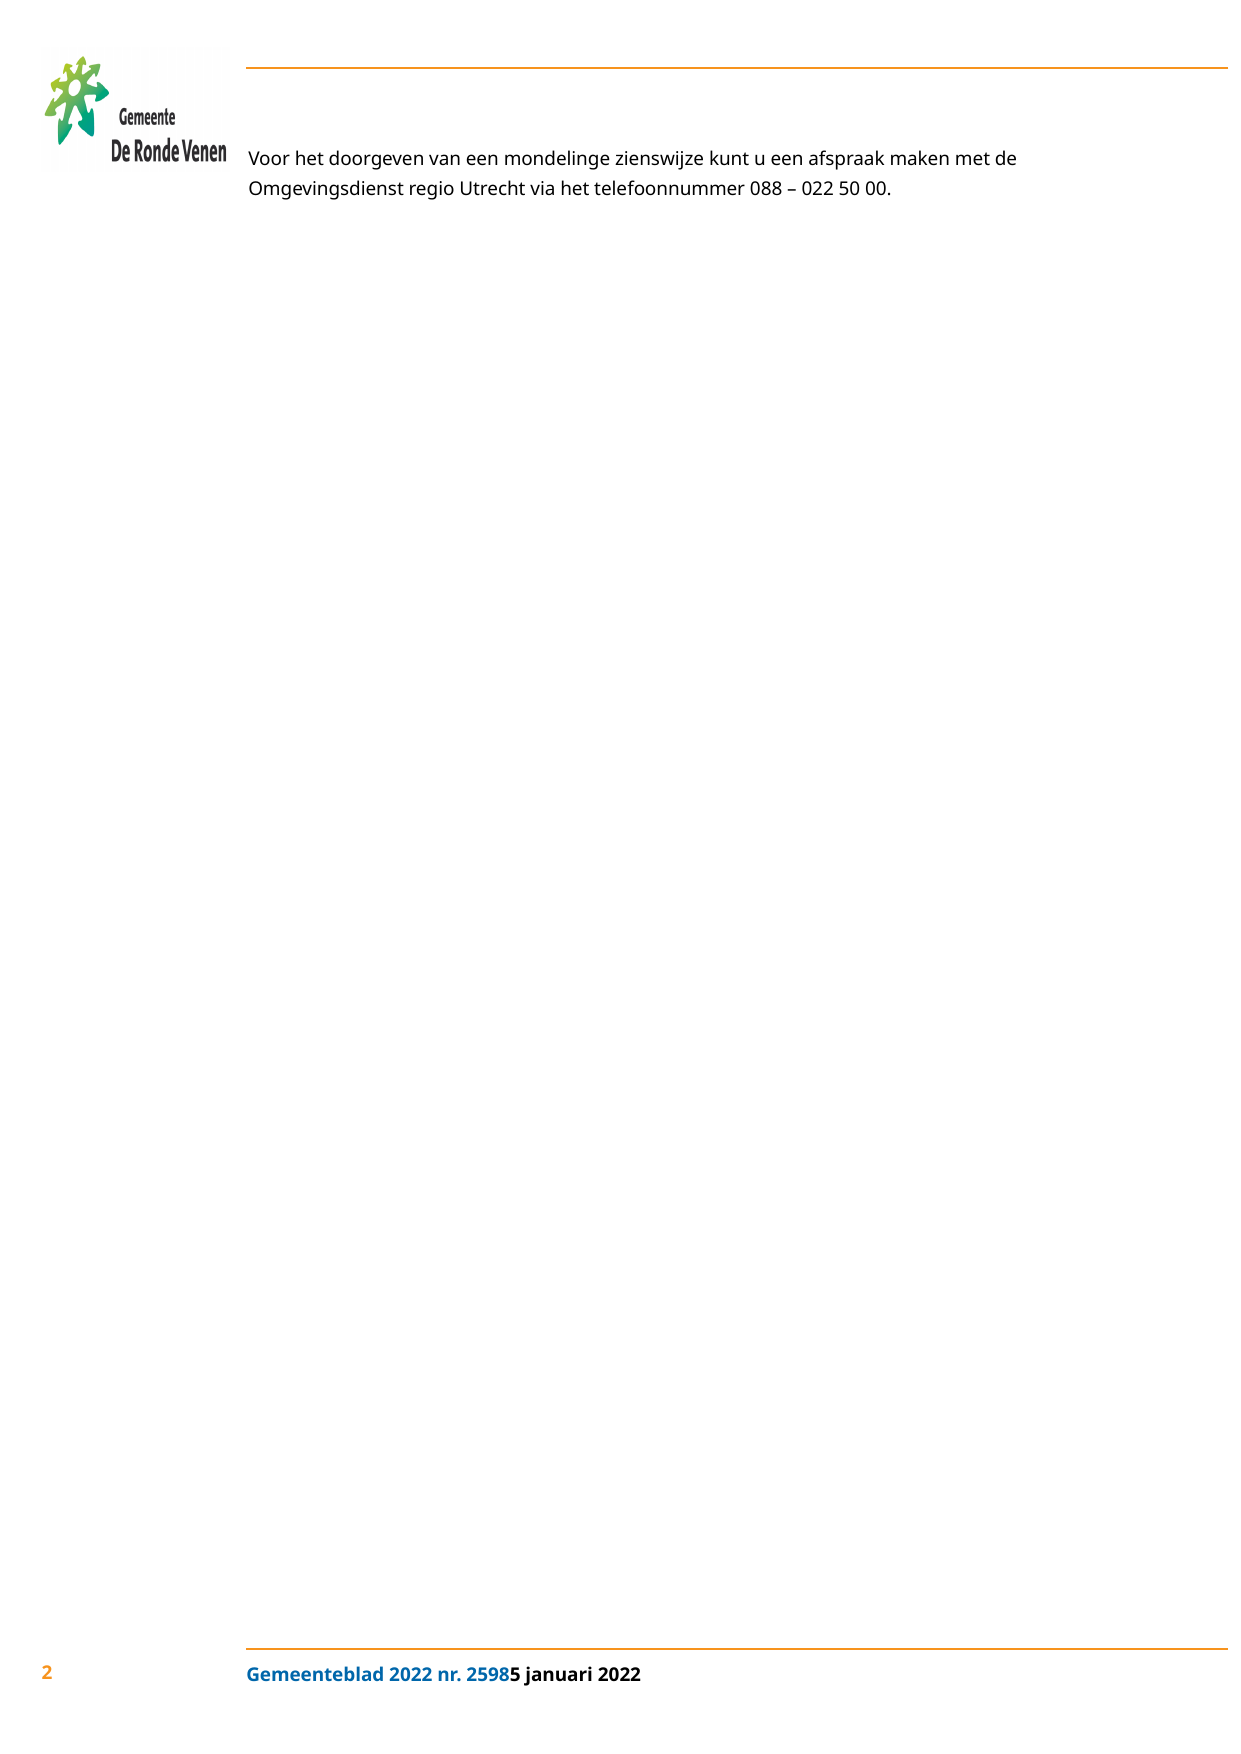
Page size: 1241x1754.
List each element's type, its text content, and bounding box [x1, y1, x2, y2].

picture [41, 47, 231, 172]
text Voor het doorgeven van een mondelinge zienswijze kunt u een afspraak maken met de Omgevingsdienst regio Utrecht via het telefoonnummer 088 – 022 50 00. [248, 145, 1152, 201]
